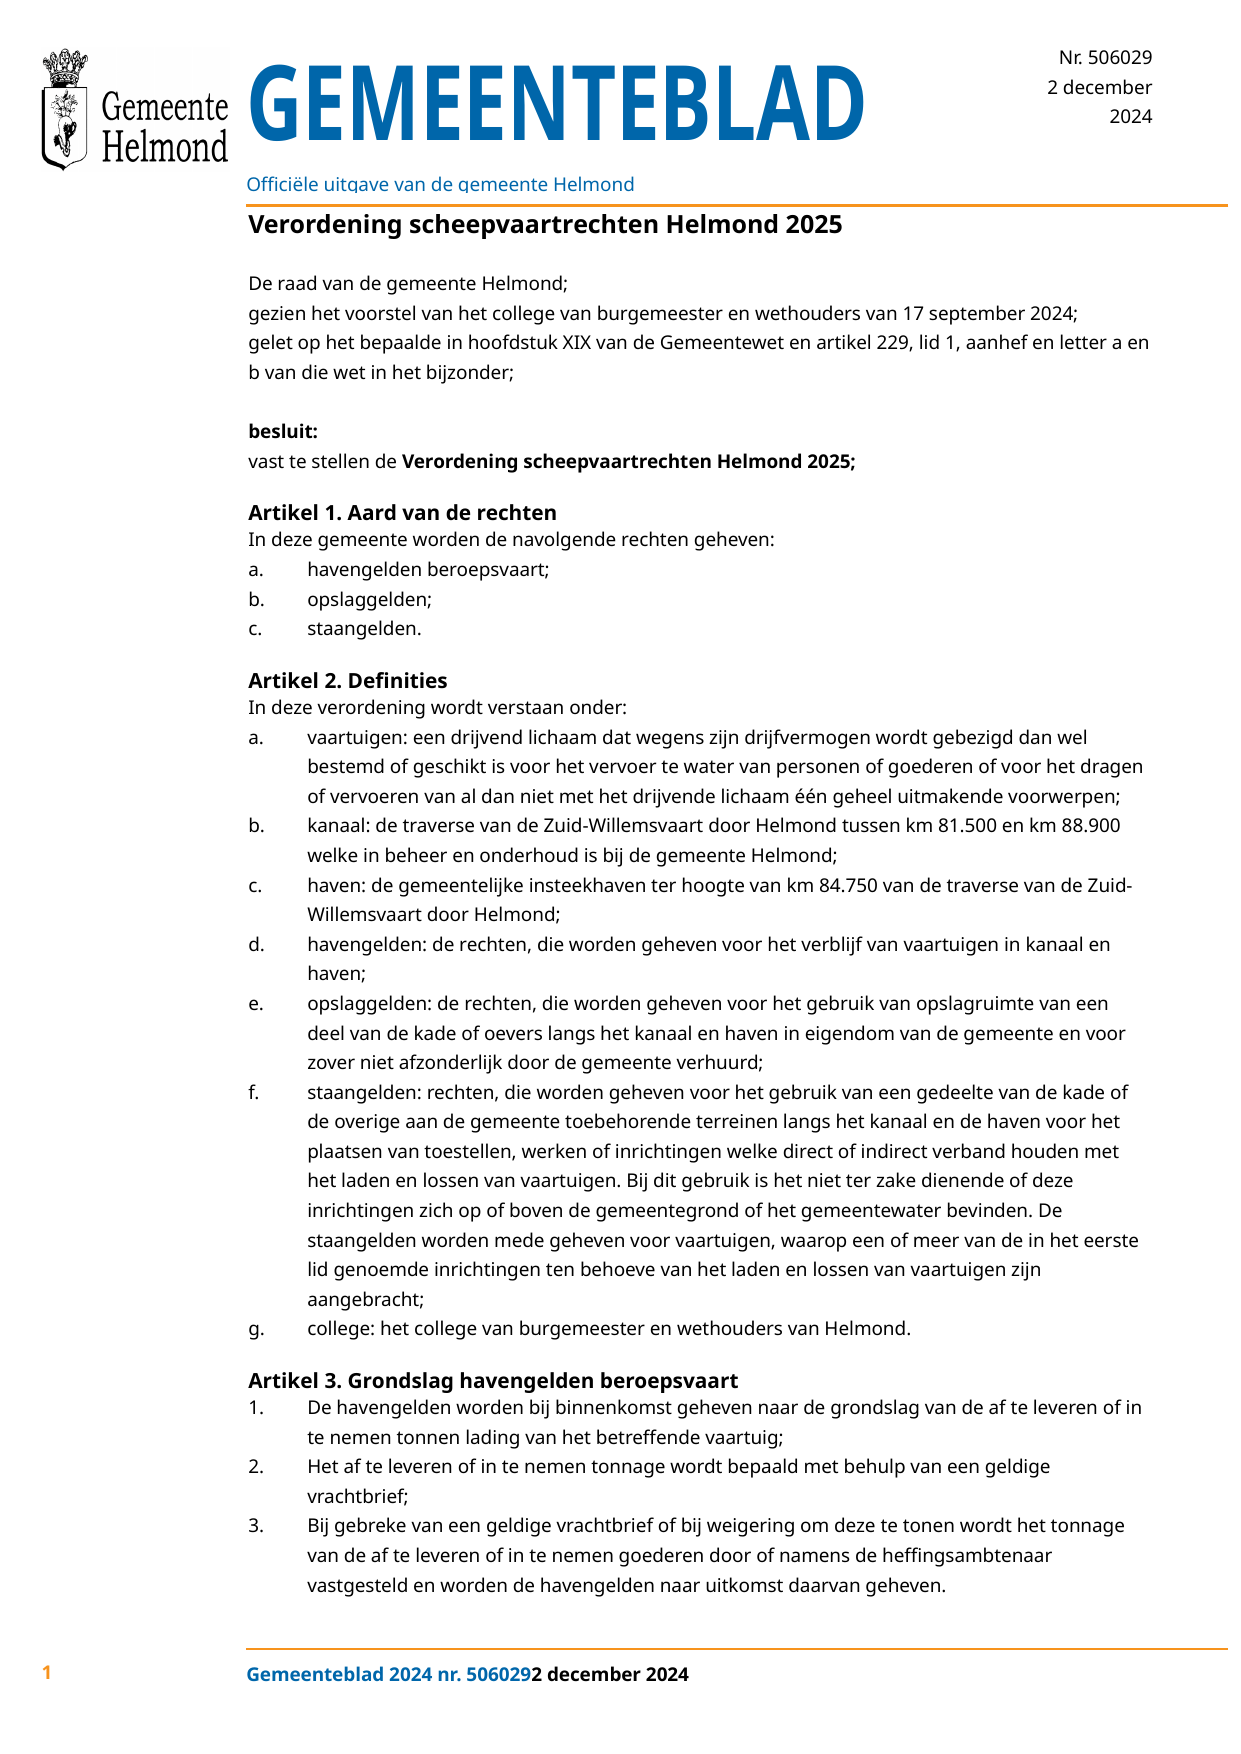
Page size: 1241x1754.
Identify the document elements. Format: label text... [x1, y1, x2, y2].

text gezien het voorstel van het college van burgemeester en wethouders van 17 september 2024; [248, 300, 1152, 326]
text In deze gemeente worden de navolgende rechten geheven: [248, 527, 1152, 552]
text gelet op het bepaalde in hoofdstuk XIX van de Gemeentewet en artikel 229, lid 1, aanhef en letter a en b van die wet in het bijzonder; [248, 329, 1152, 385]
list vaartuigen: een drijvend lichaam dat wegens zijn drijfvermogen wordt gebezigd dan wel bestemd of geschikt is voor het vervoer te water van personen of goederen of voor het dragen of vervoeren van al dan niet met het drijvende lichaam één geheel uitmakende voorwerpen; [248, 724, 1152, 809]
list kanaal: de traverse van de Zuid-Willemsvaart door Helmond tussen km 81.500 en km 88.900 welke in beheer en onderhoud is bij de gemeente Helmond; [248, 813, 1152, 868]
text Artikel 3. Grondslag havengelden beroepsvaart [248, 1366, 1152, 1394]
text besluit: [248, 418, 1152, 444]
list college: het college van burgemeester en wethouders van Helmond. [248, 1316, 1152, 1341]
picture [41, 47, 231, 172]
text In deze verordening wordt verstaan onder: [248, 694, 1152, 720]
text Artikel 1. Aard van de rechten [248, 498, 1152, 527]
list De havengelden worden bij binnenkomst geheven naar de grondslag van de af te leveren of in te nemen tonnen lading van het betreffende vaartuig; [248, 1394, 1152, 1450]
list opslaggelden; [248, 586, 1152, 612]
list havengelden beroepsvaart; [248, 556, 1152, 582]
list opslaggelden: de rechten, die worden geheven voor het gebruik van opslagruimte van een deel van de kade of oevers langs het kanaal en haven in eigendom van de gemeente en voor zover niet afzonderlijk door de gemeente verhuurd; [248, 990, 1152, 1075]
list haven: de gemeentelijke insteekhaven ter hoogte van km 84.750 van de traverse van de Zuid-Willemsvaart door Helmond; [248, 872, 1152, 927]
text De raad van de gemeente Helmond; [248, 270, 1152, 296]
list staangelden: rechten, die worden geheven voor het gebruik van een gedeelte van de kade of de overige aan de gemeente toebehorende terreinen langs het kanaal en de haven voor het plaatsen van toestellen, werken of inrichtingen welke direct of indirect verband houden met het laden en lossen van vaartuigen. Bij dit gebruik is het niet ter zake dienende of deze inrichtingen zich op of boven de gemeentegrond of het gemeentewater bevinden. De staangelden worden mede geheven voor vaartuigen, waarop een of meer van de in het eerste lid genoemde inrichtingen ten behoeve van het laden en lossen van vaartuigen zijn aangebracht; [248, 1079, 1152, 1312]
list havengelden: de rechten, die worden geheven voor het verblijf van vaartuigen in kanaal en haven; [248, 931, 1152, 986]
list Bij gebreke van een geldige vrachtbrief of bij weigering om deze te tonen wordt het tonnage van de af te leveren of in te nemen goederen door of namens de heffingsambtenaar vastgesteld en worden de havengelden naar uitkomst daarvan geheven. [248, 1513, 1152, 1598]
text vast te stellen de Verordening scheepvaartrechten Helmond 2025; [248, 448, 1152, 473]
text Verordening scheepvaartrechten Helmond 2025 [248, 207, 1152, 241]
list Het af te leveren of in te nemen tonnage wordt bepaald met behulp van een geldige vrachtbrief; [248, 1453, 1152, 1509]
list staangelden. [248, 615, 1152, 641]
text Artikel 2. Definities [248, 666, 1152, 694]
